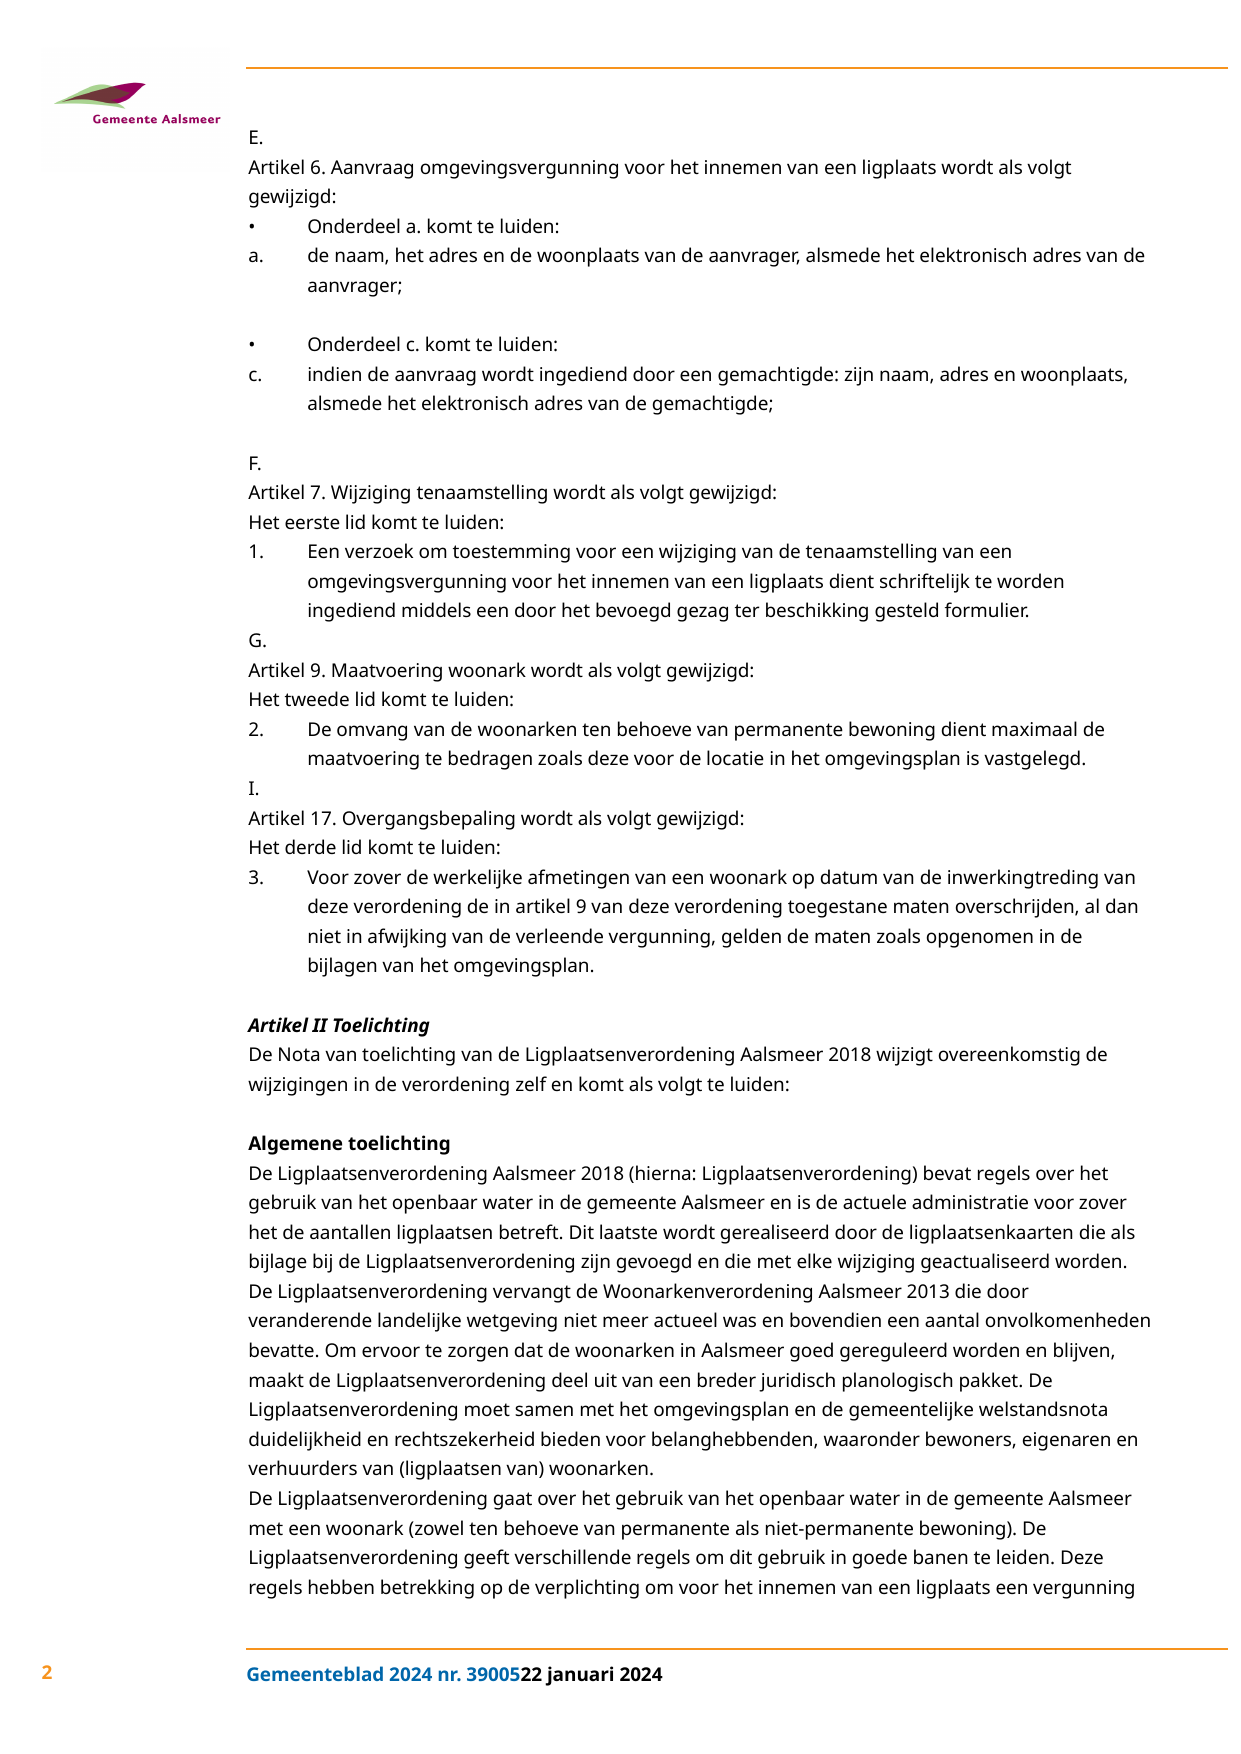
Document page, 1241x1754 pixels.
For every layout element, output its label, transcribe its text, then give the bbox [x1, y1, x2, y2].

text I. [248, 775, 1152, 801]
text De Nota van toelichting van de Ligplaatsenverordening Aalsmeer 2018 wijzigt overeenkomstig de wijzigingen in de verordening zelf en komt als volgt te luiden: [248, 1041, 1152, 1097]
text Artikel 7. Wijziging tenaamstelling wordt als volgt gewijzigd: [248, 479, 1152, 505]
text De Ligplaatsenverordening Aalsmeer 2018 (hierna: Ligplaatsenverordening) bevat regels over het gebruik van het openbaar water in de gemeente Aalsmeer en is de actuele administratie voor zover het de aantallen ligplaatsen betreft. Dit laatste wordt gerealiseerd door de ligplaatsenkaarten die als bijlage bij de Ligplaatsenverordening zijn gevoegd en die met elke wijziging geactualiseerd worden. De Ligplaatsenverordening vervangt de Woonarkenverordening Aalsmeer 2013 die door veranderende landelijke wetgeving niet meer actueel was en bovendien een aantal onvolkomenheden bevatte. Om ervoor te zorgen dat de woonarken in Aalsmeer goed gereguleerd worden en blijven, maakt de Ligplaatsenverordening deel uit van een breder juridisch planologisch pakket. De Ligplaatsenverordening moet samen met het omgevingsplan en de gemeentelijke welstandsnota duidelijkheid en rechtszekerheid bieden voor belanghebbenden, waaronder bewoners, eigenaren en verhuurders van (ligplaatsen van) woonarken. [248, 1160, 1152, 1481]
text Het derde lid komt te luiden: [248, 834, 1152, 860]
list Onderdeel a. komt te luiden: [248, 213, 1152, 239]
list Een verzoek om toestemming voor een wijziging van de tenaamstelling van een omgevingsvergunning voor het innemen van een ligplaats dient schriftelijk te worden ingediend middels een door het bevoegd gezag ter beschikking gesteld formulier. [248, 538, 1152, 623]
text Algemene toelichting [248, 1130, 1152, 1156]
text De Ligplaatsenverordening gaat over het gebruik van het openbaar water in de gemeente Aalsmeer met een woonark (zowel ten behoeve van permanente als niet-permanente bewoning). De Ligplaatsenverordening geeft verschillende regels om dit gebruik in goede banen te leiden. Deze regels hebben betrekking op de verplichting om voor het innemen van een ligplaats een vergunning [248, 1485, 1152, 1600]
list Voor zover de werkelijke afmetingen van een woonark op datum van de inwerkingtreding van deze verordening de in artikel 9 van deze verordening toegestane maten overschrijden, al dan niet in afwijking van de verleende vergunning, gelden de maten zoals opgenomen in de bijlagen van het omgevingsplan. [248, 864, 1152, 978]
text Artikel 6. Aanvraag omgevingsvergunning voor het innemen van een ligplaats wordt als volgt gewijzigd: [248, 154, 1152, 209]
list Onderdeel c. komt te luiden: [248, 331, 1152, 357]
text E. [248, 124, 1152, 150]
list De omvang van de woonarken ten behoeve van permanente bewoning dient maximaal de maatvoering te bedragen zoals deze voor de locatie in het omgevingsplan is vastgelegd. [248, 716, 1152, 771]
text F. [248, 450, 1152, 476]
text Artikel 9. Maatvoering woonark wordt als volgt gewijzigd: [248, 657, 1152, 683]
list de naam, het adres en de woonplaats van de aanvrager, alsmede het elektronisch adres van de aanvrager; [248, 243, 1152, 298]
text Artikel 17. Overgangsbepaling wordt als volgt gewijzigd: [248, 805, 1152, 831]
list indien de aanvraag wordt ingediend door een gemachtigde: zijn naam, adres en woonplaats, alsmede het elektronisch adres van de gemachtigde; [248, 361, 1152, 416]
text Het eerste lid komt te luiden: [248, 509, 1152, 535]
text G. [248, 627, 1152, 653]
text Het tweede lid komt te luiden: [248, 686, 1152, 712]
picture [41, 47, 231, 172]
text Artikel II Toelichting [248, 1012, 1152, 1038]
